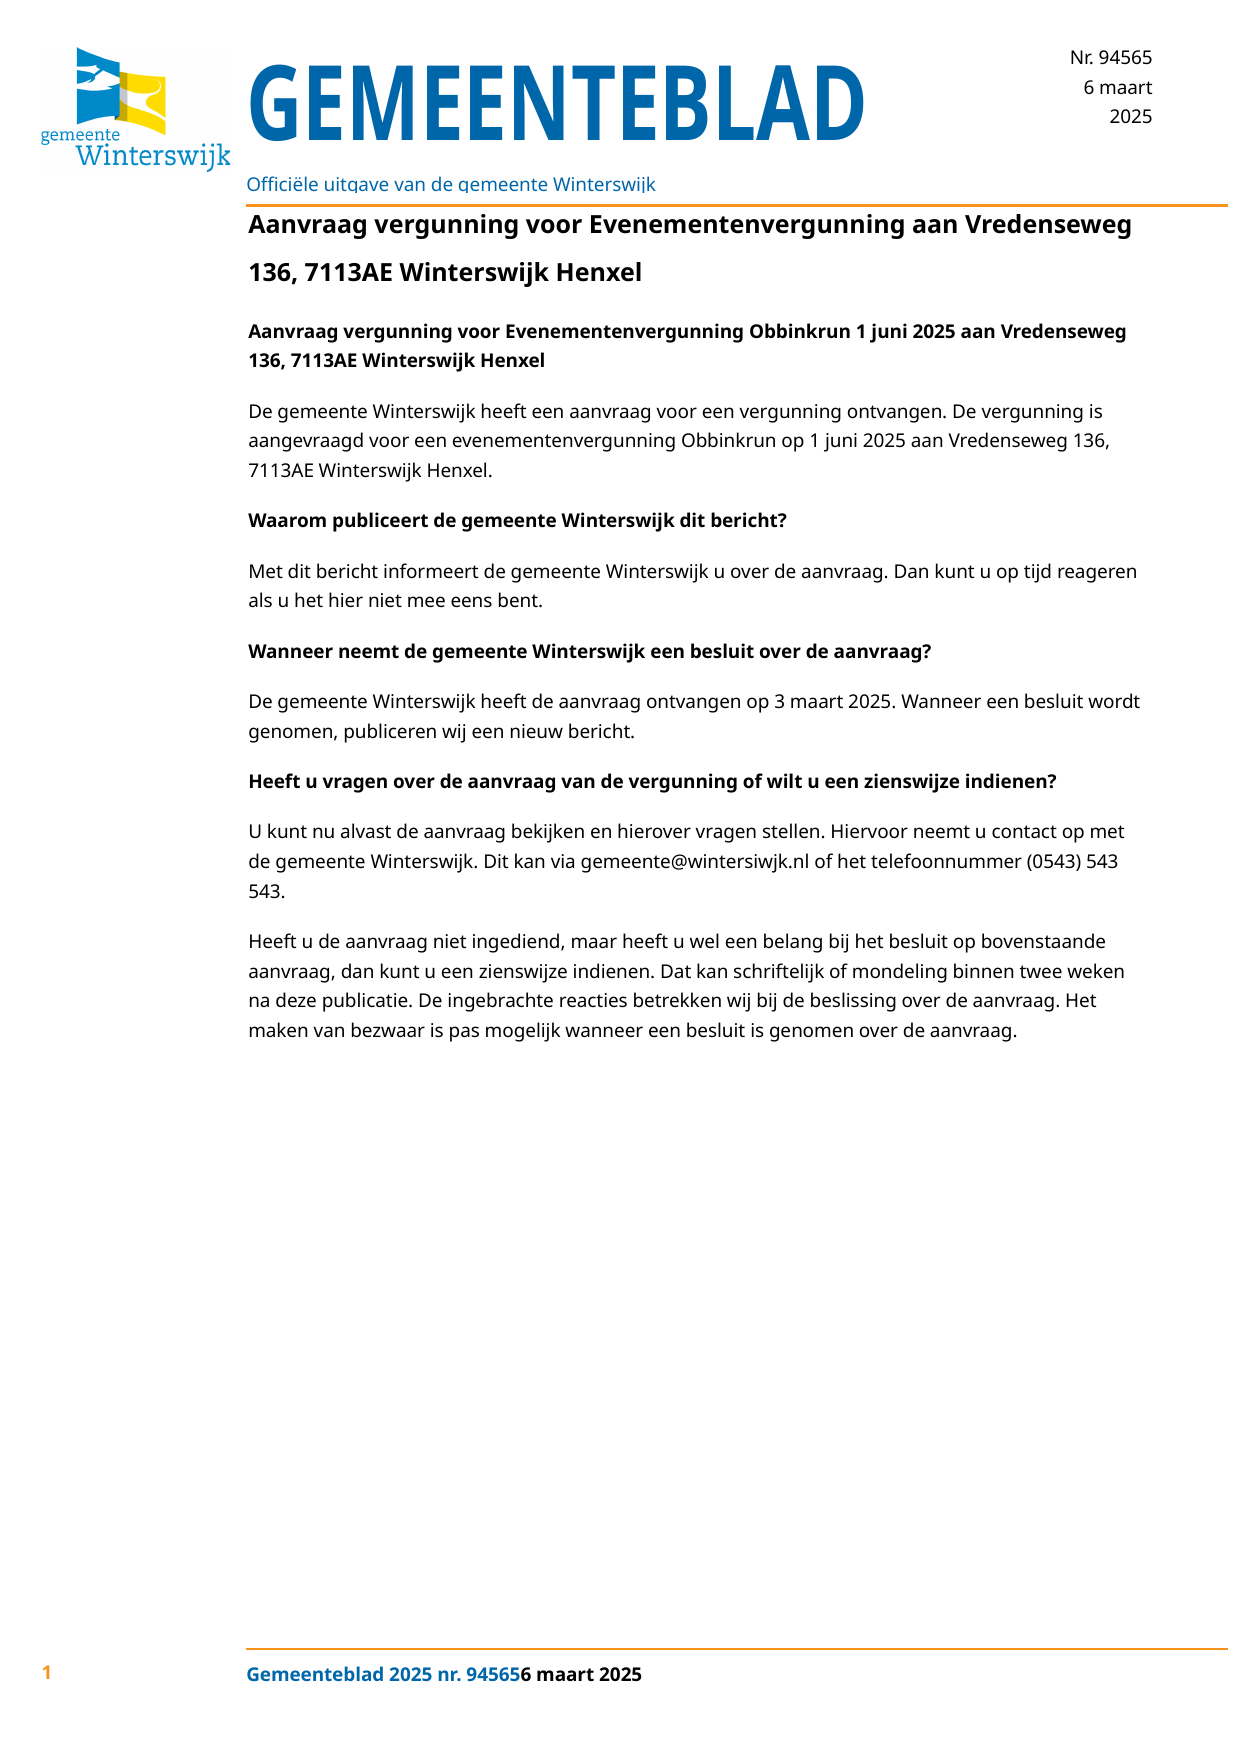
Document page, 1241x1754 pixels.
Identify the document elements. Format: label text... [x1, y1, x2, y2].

text Heeft u de aanvraag niet ingediend, maar heeft u wel een belang bij het besluit op bovenstaande aanvraag, dan kunt u een zienswijze indienen. Dat kan schriftelijk of mondeling binnen twee weken na deze publicatie. De ingebrachte reacties betrekken wij bij de beslissing over de aanvraag. Het maken van bezwaar is pas mogelijk wanneer een besluit is genomen over de aanvraag. [248, 928, 1152, 1043]
text Waarom publiceert de gemeente Winterswijk dit bericht? [248, 507, 1152, 533]
text Heeft u vragen over de aanvraag van de vergunning of wilt u een zienswijze indienen? [248, 768, 1152, 794]
text U kunt nu alvast de aanvraag bekijken en hierover vragen stellen. Hiervoor neemt u contact op met de gemeente Winterswijk. Dit kan via gemeente@wintersiwjk.nl of het telefoonnummer (0543) 543 543. [248, 819, 1152, 904]
picture [41, 47, 231, 172]
text Aanvraag vergunning voor Evenementenvergunning aan Vredenseweg 136, 7113AE Winterswijk Henxel [248, 207, 1152, 288]
text Met dit bericht informeert de gemeente Winterswijk u over de aanvraag. Dan kunt u op tijd reageren als u het hier niet mee eens bent. [248, 558, 1152, 613]
text De gemeente Winterswijk heeft een aanvraag voor een vergunning ontvangen. De vergunning is aangevraagd voor een evenementenvergunning Obbinkrun op 1 juni 2025 aan Vredenseweg 136, 7113AE Winterswijk Henxel. [248, 398, 1152, 483]
picture [225, 153, 231, 162]
text Aanvraag vergunning voor Evenementenvergunning Obbinkrun 1 juni 2025 aan Vredenseweg 136, 7113AE Winterswijk Henxel [248, 318, 1152, 373]
text Wanneer neemt de gemeente Winterswijk een besluit over de aanvraag? [248, 638, 1152, 664]
text De gemeente Winterswijk heeft de aanvraag ontvangen op 3 maart 2025. Wanneer een besluit wordt genomen, publiceren wij een nieuw bericht. [248, 688, 1152, 744]
